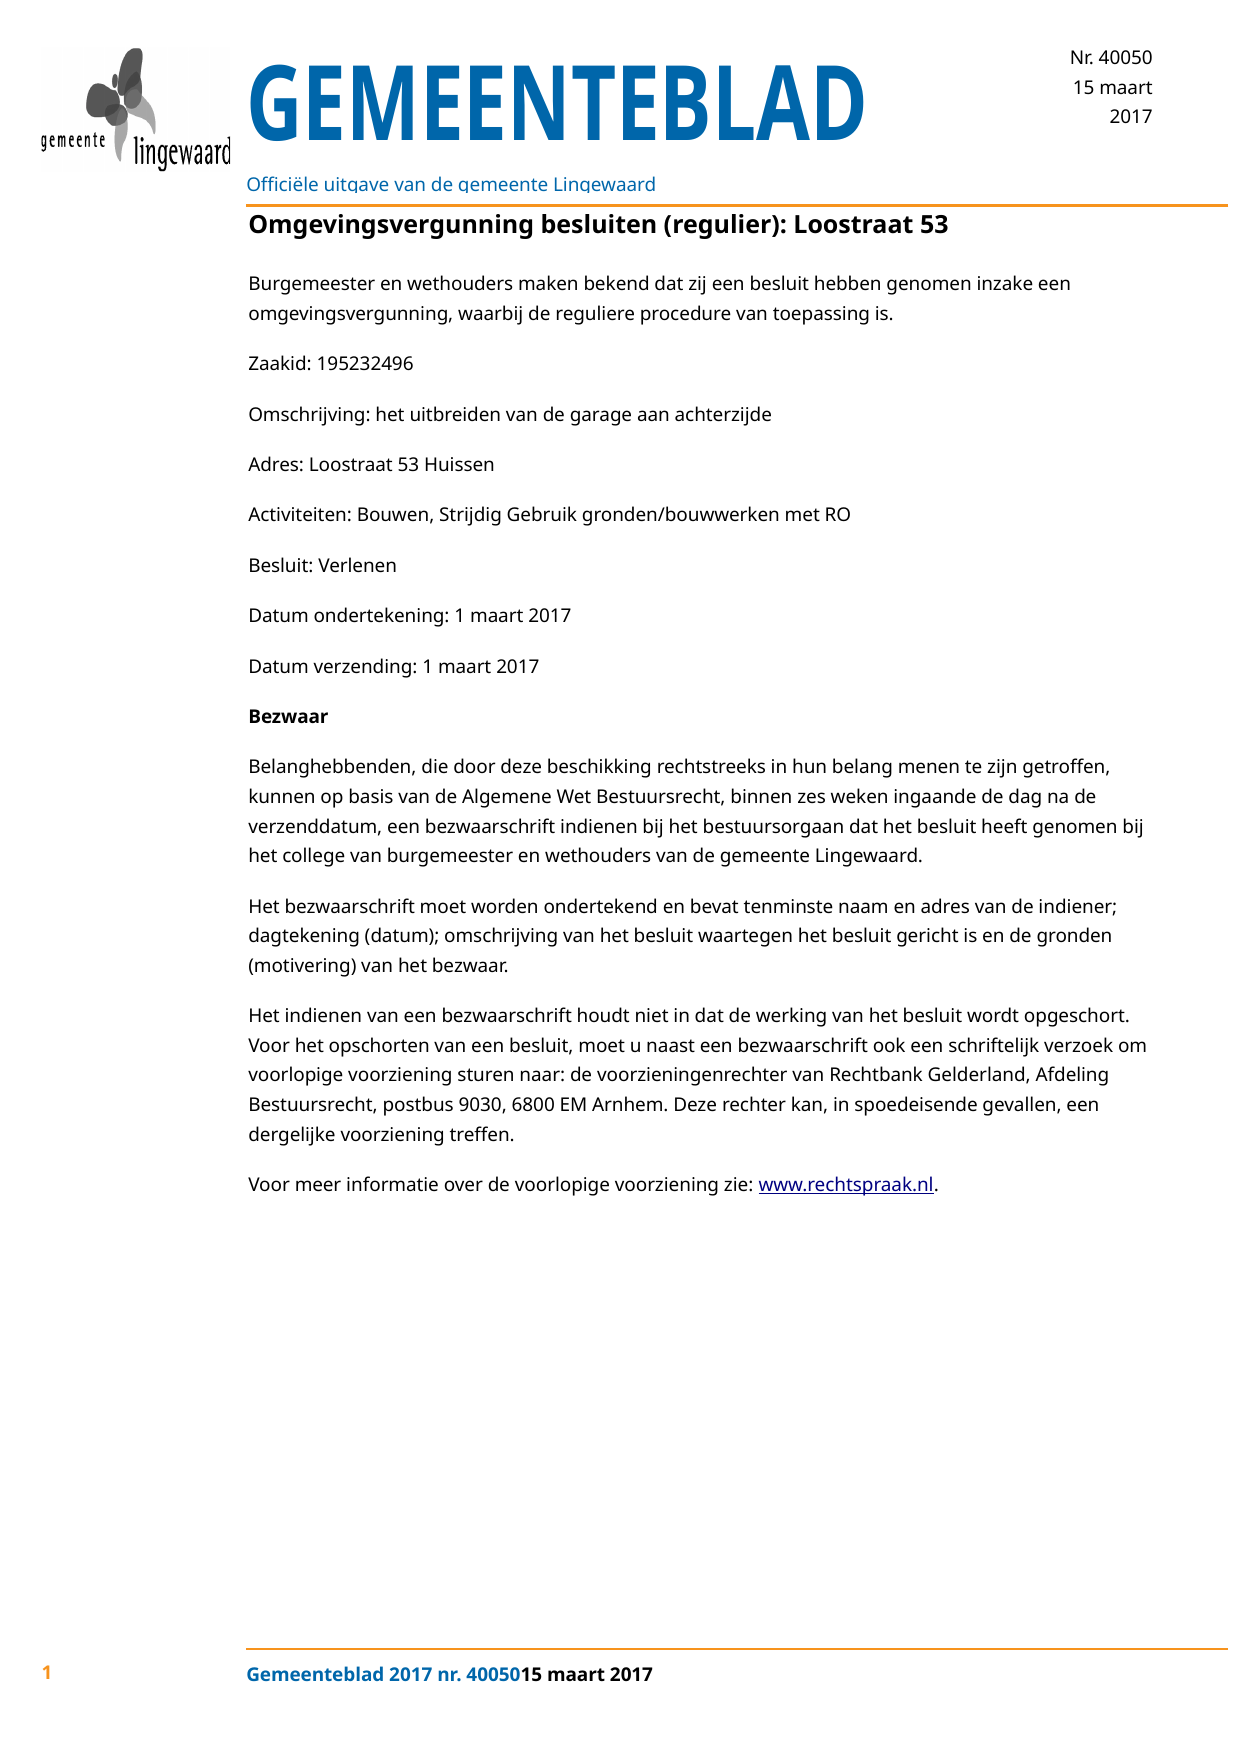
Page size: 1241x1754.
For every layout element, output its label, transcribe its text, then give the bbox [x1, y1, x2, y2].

text Zaakid: 195232496 [248, 350, 1152, 376]
text Belanghebbenden, die door deze beschikking rechtstreeks in hun belang menen te zijn getroffen, kunnen op basis van de Algemene Wet Bestuursrecht, binnen zes weken ingaande de dag na de verzenddatum, een bezwaarschrift indienen bij het bestuursorgaan dat het besluit heeft genomen bij het college van burgemeester en wethouders van de gemeente Lingewaard. [248, 754, 1152, 868]
text Adres: Loostraat 53 Huissen [248, 451, 1152, 477]
text Activiteiten: Bouwen, Strijdig Gebruik gronden/bouwwerken met RO [248, 502, 1152, 527]
text Besluit: Verlenen [248, 552, 1152, 578]
text Datum verzending: 1 maart 2017 [248, 653, 1152, 678]
text Voor meer informatie over de voorlopige voorziening zie: www.rechtspraak.nl. [248, 1171, 1152, 1197]
picture [41, 47, 231, 172]
text Het indienen van een bezwaarschrift houdt niet in dat de werking van het besluit wordt opgeschort. Voor het opschorten van een besluit, moet u naast een bezwaarschrift ook een schriftelijk verzoek om voorlopige voorziening sturen naar: de voorzieningenrechter van Rechtbank Gelderland, Afdeling Bestuursrecht, postbus 9030, 6800 EM Arnhem. Deze rechter kan, in spoedeisende gevallen, een dergelijke voorziening treffen. [248, 1002, 1152, 1146]
text Omschrijving: het uitbreiden van de garage aan achterzijde [248, 401, 1152, 426]
text Omgevingsvergunning besluiten (regulier): Loostraat 53 [248, 207, 1152, 241]
text Burgemeester en wethouders maken bekend dat zij een besluit hebben genomen inzake een omgevingsvergunning, waarbij de reguliere procedure van toepassing is. [248, 270, 1152, 326]
text Bezwaar [248, 703, 1152, 729]
text Het bezwaarschrift moet worden ondertekend en bevat tenminste naam en adres van de indiener; dagtekening (datum); omschrijving van het besluit waartegen het besluit gericht is en de gronden (motivering) van het bezwaar. [248, 893, 1152, 978]
text Datum ondertekening: 1 maart 2017 [248, 602, 1152, 628]
